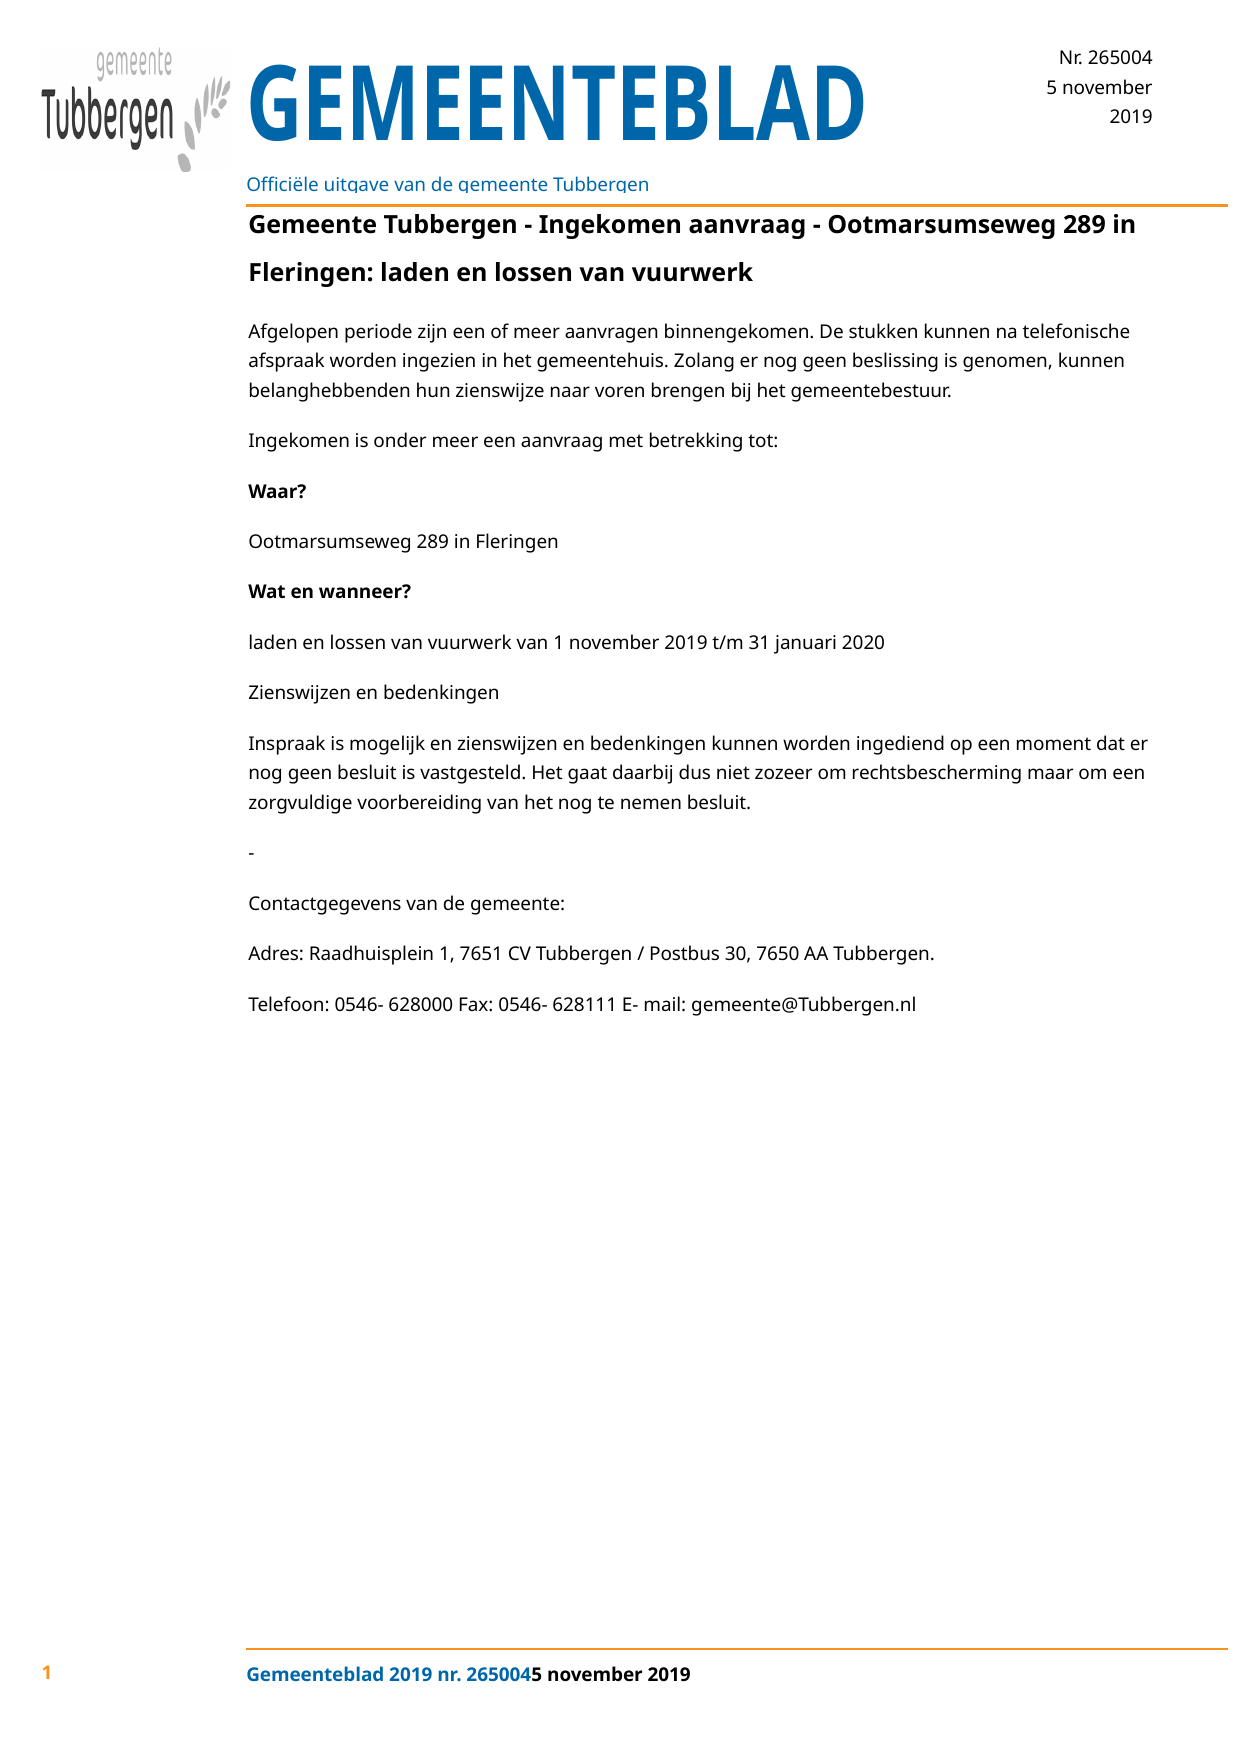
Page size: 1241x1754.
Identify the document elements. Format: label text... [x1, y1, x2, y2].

picture [41, 47, 231, 172]
text Wat en wanneer? [248, 579, 1152, 604]
text Waar? [248, 478, 1152, 504]
text Contactgegevens van de gemeente: [248, 890, 1152, 916]
text Telefoon: 0546- 628000 Fax: 0546- 628111 E- mail: gemeente@Tubbergen.nl [248, 991, 1152, 1017]
text - [248, 839, 1152, 865]
text Ootmarsumseweg 289 in Fleringen [248, 528, 1152, 554]
text Zienswijzen en bedenkingen [248, 679, 1152, 705]
text Ingekomen is onder meer een aanvraag met betrekking tot: [248, 427, 1152, 453]
text laden en lossen van vuurwerk van 1 november 2019 t/m 31 januari 2020 [248, 629, 1152, 655]
text Inspraak is mogelijk en zienswijzen en bedenkingen kunnen worden ingediend op een moment dat er nog geen besluit is vastgesteld. Het gaat daarbij dus niet zozeer om rechtsbescherming maar om een zorgvuldige voorbereiding van het nog te nemen besluit. [248, 730, 1152, 815]
text Afgelopen periode zijn een of meer aanvragen binnengekomen. De stukken kunnen na telefonische afspraak worden ingezien in het gemeentehuis. Zolang er nog geen beslissing is genomen, kunnen belanghebbenden hun zienswijze naar voren brengen bij het gemeentebestuur. [248, 318, 1152, 403]
text Gemeente Tubbergen - Ingekomen aanvraag - Ootmarsumseweg 289 in Fleringen: laden en lossen van vuurwerk [248, 207, 1152, 288]
text Adres: Raadhuisplein 1, 7651 CV Tubbergen / Postbus 30, 7650 AA Tubbergen. [248, 940, 1152, 966]
